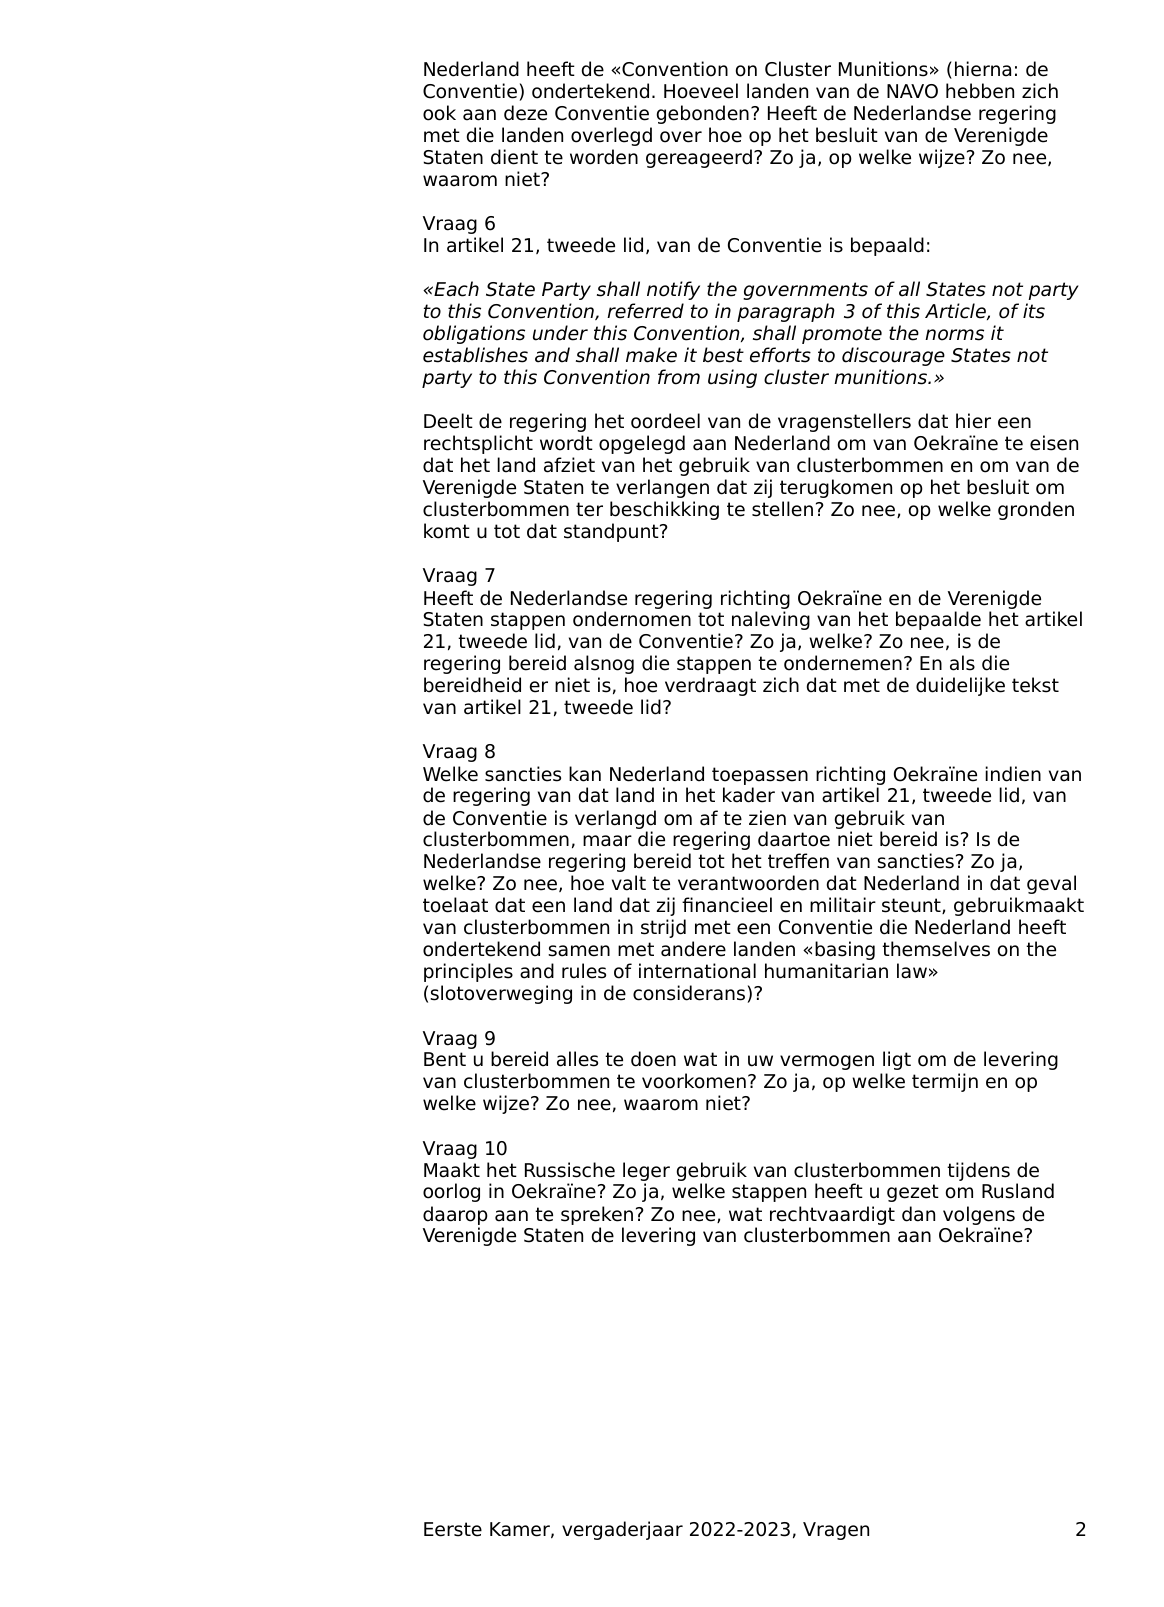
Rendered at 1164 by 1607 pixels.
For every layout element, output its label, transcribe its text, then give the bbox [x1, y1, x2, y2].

text Nederland heeft de «Convention on Cluster Munitions» (hierna: de Conventie) ondertekend. Hoeveel landen van de NAVO hebben zich ook aan deze Conventie gebonden? Heeft de Nederlandse regering met die landen overlegd over hoe op het besluit van de Verenigde Staten dient te worden gereageerd? Zo ja, op welke wijze? Zo nee, waarom niet? [422, 59, 1087, 191]
text Welke sancties kan Nederland toepassen richting Oekraïne indien van de regering van dat land in het kader van artikel 21, tweede lid, van de Conventie is verlangd om af te zien van gebruik van clusterbommen, maar die regering daartoe niet bereid is? Is de Nederlandse regering bereid tot het treffen van sancties? Zo ja, welke? Zo nee, hoe valt te verantwoorden dat Nederland in dat geval toelaat dat een land dat zij financieel en militair steunt, gebruikmaakt van clusterbommen in strijd met een Conventie die Nederland heeft ondertekend samen met andere landen «basing themselves on the principles and rules of international humanitarian law» (slotoverweging in de considerans)? [422, 763, 1087, 1005]
text Deelt de regering het oordeel van de vragenstellers dat hier een rechtsplicht wordt opgelegd aan Nederland om van Oekraïne te eisen dat het land afziet van het gebruik van clusterbommen en om van de Verenigde Staten te verlangen dat zij terugkomen op het besluit om clusterbommen ter beschikking te stellen? Zo nee, op welke gronden komt u tot dat standpunt? [422, 411, 1087, 543]
text Vraag 9 [422, 1027, 1087, 1049]
text Heeft de Nederlandse regering richting Oekraïne en de Verenigde Staten stappen ondernomen tot naleving van het bepaalde het artikel 21, tweede lid, van de Conventie? Zo ja, welke? Zo nee, is de regering bereid alsnog die stappen te ondernemen? En als die bereidheid er niet is, hoe verdraagt zich dat met de duidelijke tekst van artikel 21, tweede lid? [422, 587, 1087, 719]
text Vraag 8 [422, 741, 1087, 763]
text «Each State Party shall notify the governments of all States not party to this Convention, referred to in paragraph 3 of this Article, of its obligations under this Convention, shall promote the norms it establishes and shall make it best efforts to discourage States not party to this Convention from using cluster munitions.» [422, 279, 1087, 389]
text In artikel 21, tweede lid, van de Conventie is bepaald: [422, 235, 1087, 257]
text Bent u bereid alles te doen wat in uw vermogen ligt om de levering van clusterbommen te voorkomen? Zo ja, op welke termijn en op welke wijze? Zo nee, waarom niet? [422, 1049, 1087, 1115]
text Vraag 7 [422, 565, 1087, 587]
text Maakt het Russische leger gebruik van clusterbommen tijdens de oorlog in Oekraïne? Zo ja, welke stappen heeft u gezet om Rusland daarop aan te spreken? Zo nee, wat rechtvaardigt dan volgens de Verenigde Staten de levering van clusterbommen aan Oekraïne? [422, 1159, 1087, 1247]
text Vraag 10 [422, 1137, 1087, 1159]
text Vraag 6 [422, 213, 1087, 235]
